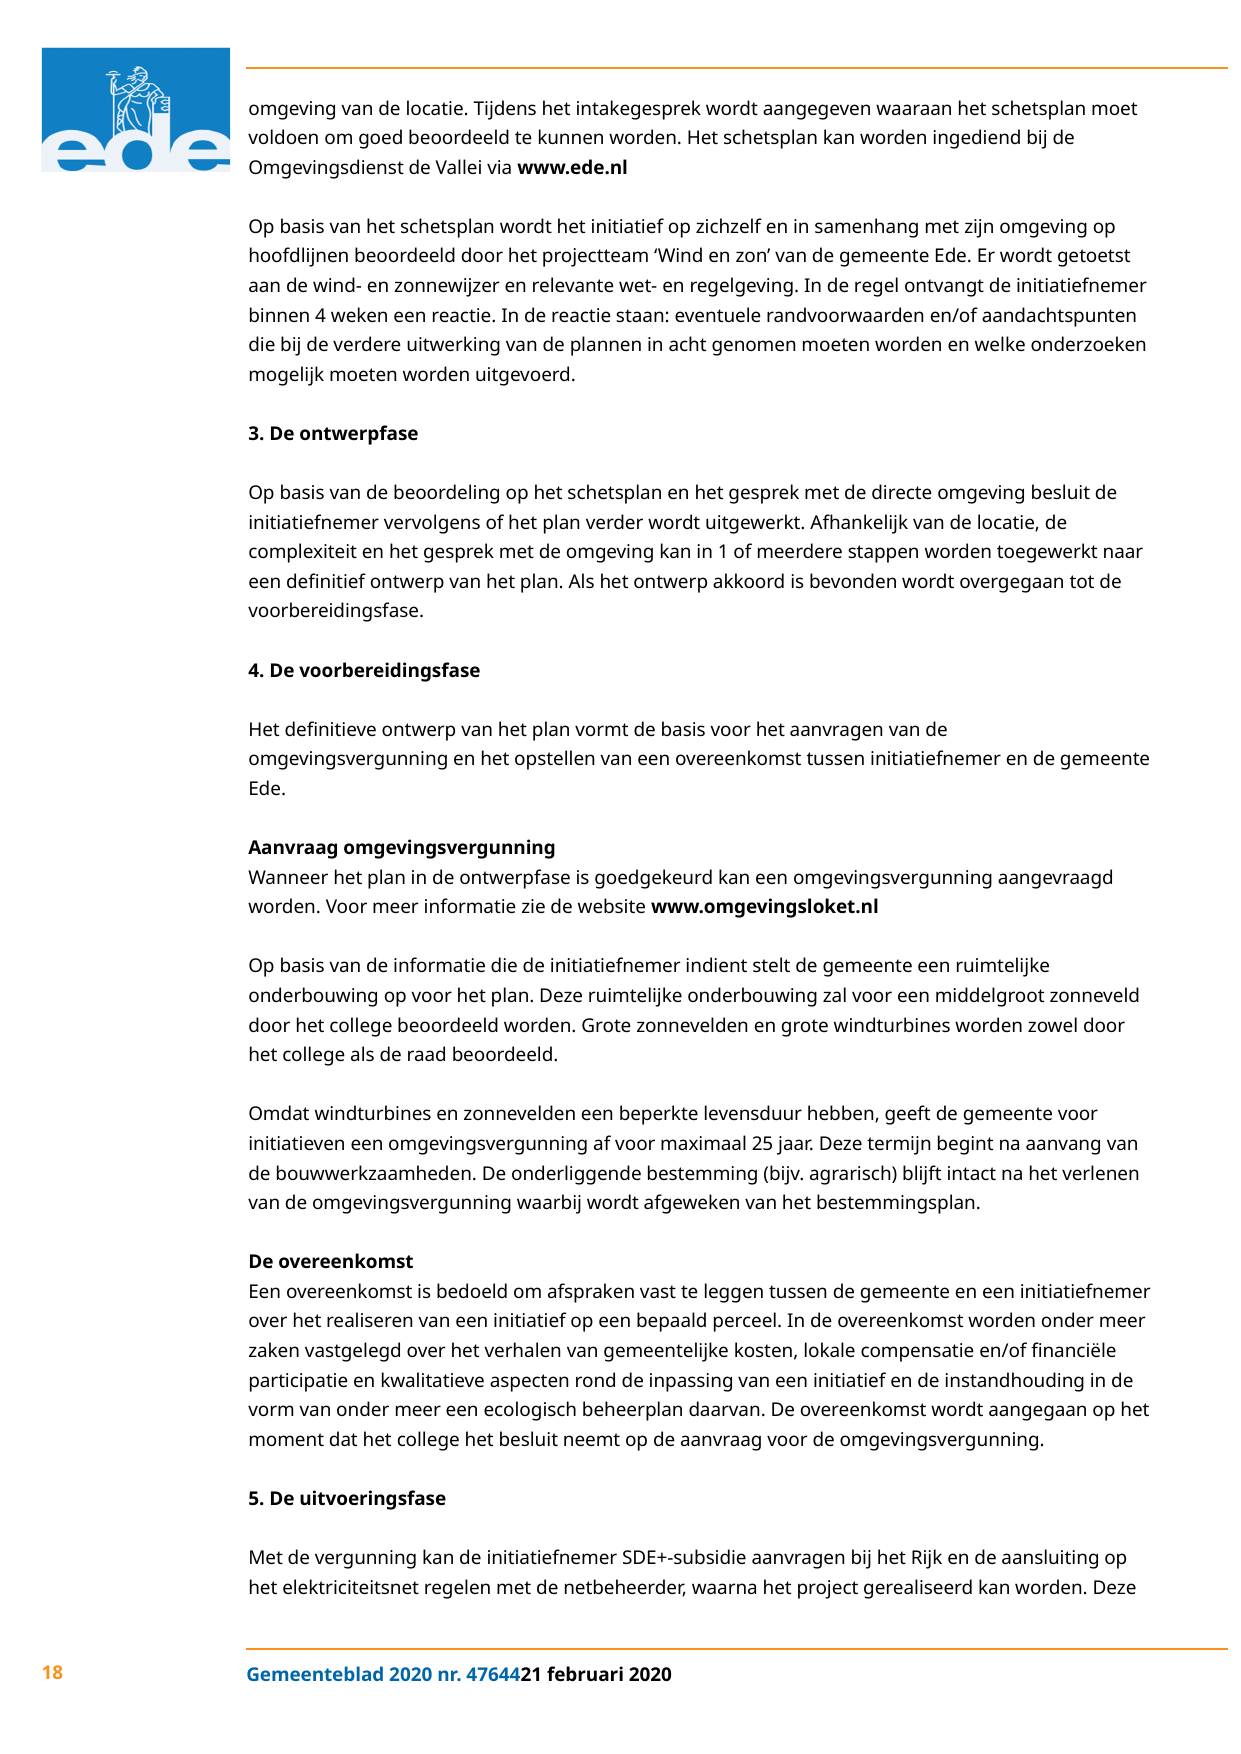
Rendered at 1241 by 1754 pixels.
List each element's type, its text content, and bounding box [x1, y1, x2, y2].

picture [41, 47, 231, 172]
text 4. De voorbereidingsfase [248, 657, 1152, 683]
text Op basis van het schetsplan wordt het initiatief op zichzelf en in samenhang met zijn omgeving op hoofdlijnen beoordeeld door het projectteam ‘Wind en zon’ van de gemeente Ede. Er wordt getoetst aan de wind- en zonnewijzer en relevante wet- en regelgeving. In de regel ontvangt de initiatiefnemer binnen 4 weken een reactie. In de reactie staan: eventuele randvoorwaarden en/of aandachtspunten die bij de verdere uitwerking van de plannen in acht genomen moeten worden en welke onderzoeken mogelijk moeten worden uitgevoerd. [248, 213, 1152, 387]
text Wanneer het plan in de ontwerpfase is goedgekeurd kan een omgevingsvergunning aangevraagd worden. Voor meer informatie zie de website www.omgevingsloket.nl [248, 864, 1152, 919]
text omgeving van de locatie. Tijdens het intakegesprek wordt aangegeven waaraan het schetsplan moet voldoen om goed beoordeeld te kunnen worden. Het schetsplan kan worden ingediend bij de Omgevingsdienst de Vallei via www.ede.nl [248, 95, 1152, 180]
text De overeenkomst [248, 1248, 1152, 1274]
text Omdat windturbines en zonnevelden een beperkte levensduur hebben, geeft de gemeente voor initiatieven een omgevingsvergunning af voor maximaal 25 jaar. Deze termijn begint na aanvang van de bouwwerkzaamheden. De onderliggende bestemming (bijv. agrarisch) blijft intact na het verlenen van de omgevingsvergunning waarbij wordt afgeweken van het bestemmingsplan. [248, 1101, 1152, 1215]
text Een overeenkomst is bedoeld om afspraken vast te leggen tussen de gemeente en een initiatiefnemer over het realiseren van een initiatief op een bepaald perceel. In de overeenkomst worden onder meer zaken vastgelegd over het verhalen van gemeentelijke kosten, lokale compensatie en/of financiële participatie en kwalitatieve aspecten rond de inpassing van een initiatief en de instandhouding in de vorm van onder meer een ecologisch beheerplan daarvan. De overeenkomst wordt aangegaan op het moment dat het college het besluit neemt op de aanvraag voor de omgevingsvergunning. [248, 1278, 1152, 1452]
text Op basis van de beoordeling op het schetsplan en het gesprek met de directe omgeving besluit de initiatiefnemer vervolgens of het plan verder wordt uitgewerkt. Afhankelijk van de locatie, de complexiteit en het gesprek met de omgeving kan in 1 of meerdere stappen worden toegewerkt naar een definitief ontwerp van het plan. Als het ontwerp akkoord is bevonden wordt overgegaan tot de voorbereidingsfase. [248, 479, 1152, 623]
text Aanvraag omgevingsvergunning [248, 834, 1152, 860]
text Met de vergunning kan de initiatiefnemer SDE+-subsidie aanvragen bij het Rijk en de aansluiting op het elektriciteitsnet regelen met de netbeheerder, waarna het project gerealiseerd kan worden. Deze [248, 1544, 1152, 1600]
text 3. De ontwerpfase [248, 420, 1152, 446]
text 5. De uitvoeringsfase [248, 1485, 1152, 1511]
text Op basis van de informatie die de initiatiefnemer indient stelt de gemeente een ruimtelijke onderbouwing op voor het plan. Deze ruimtelijke onderbouwing zal voor een middelgroot zonneveld door het college beoordeeld worden. Grote zonnevelden en grote windturbines worden zowel door het college als de raad beoordeeld. [248, 953, 1152, 1067]
text Het definitieve ontwerp van het plan vormt de basis voor het aanvragen van de omgevingsvergunning en het opstellen van een overeenkomst tussen initiatiefnemer en de gemeente Ede. [248, 716, 1152, 801]
